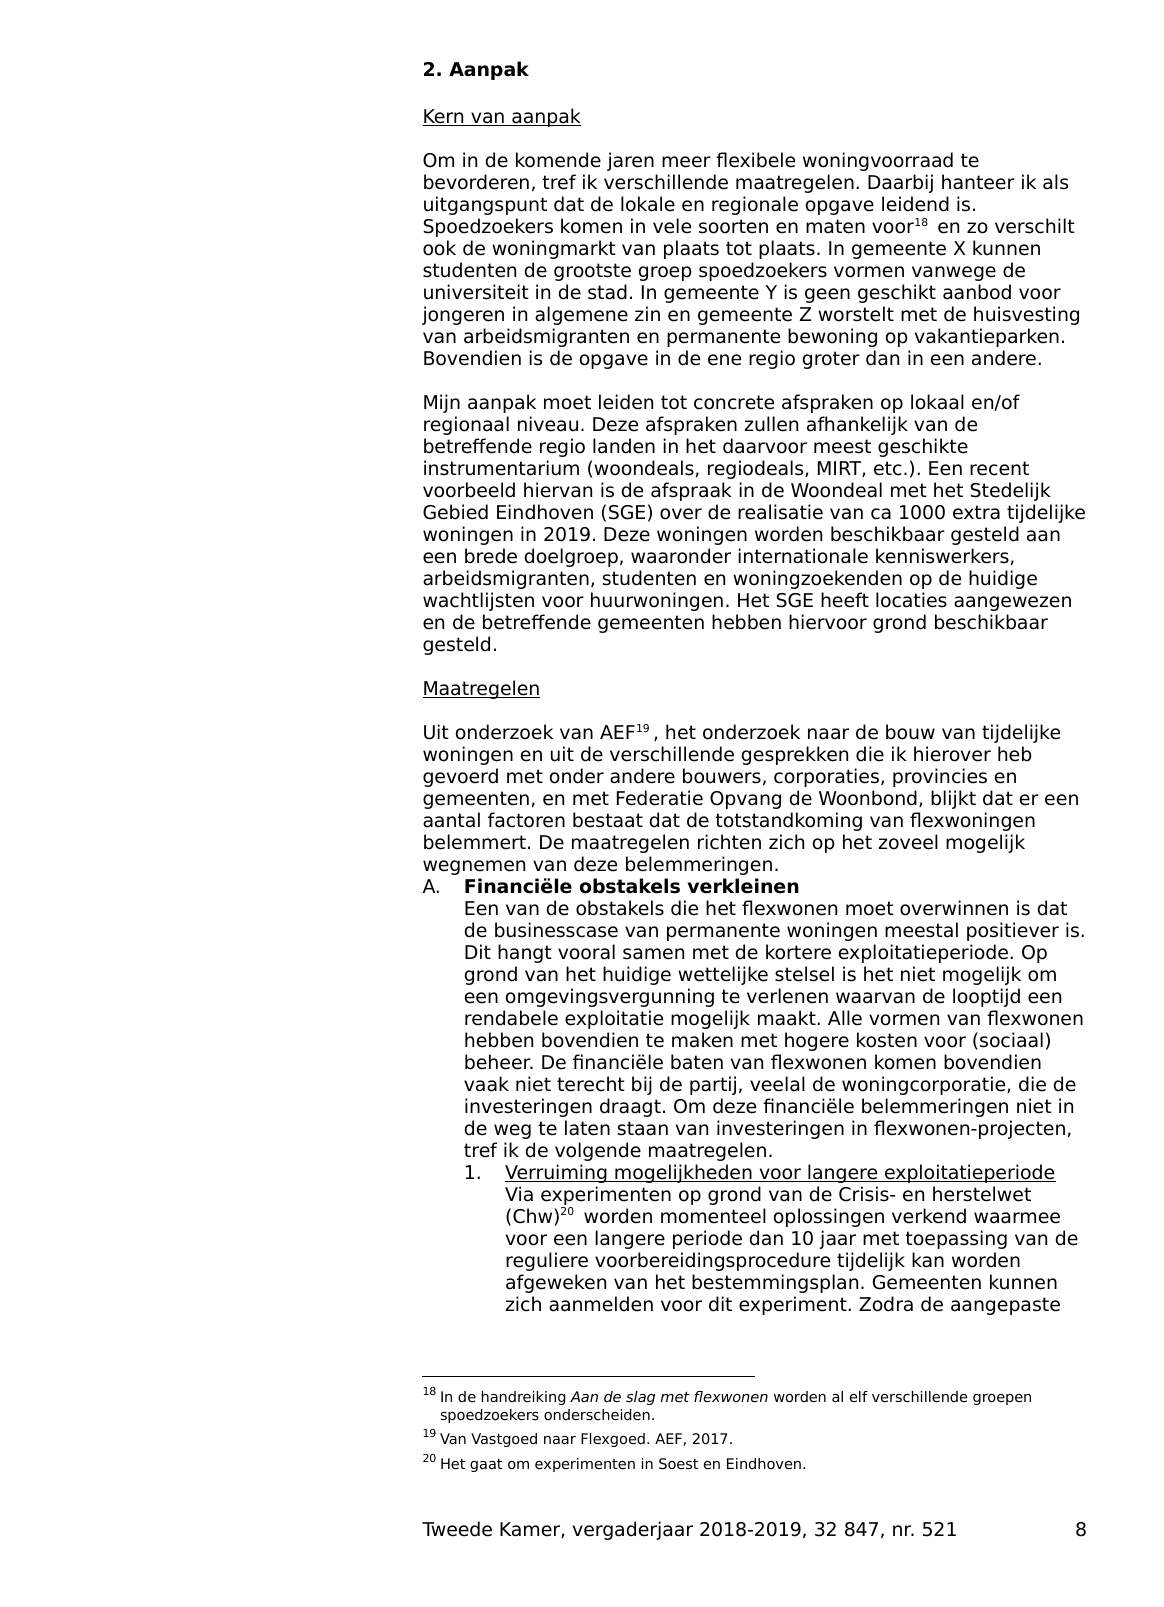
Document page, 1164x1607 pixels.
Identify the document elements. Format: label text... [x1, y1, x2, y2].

text In de handreiking Aan de slag met flexwonen worden al elf verschillende groepen spoedzoekers onderscheiden. [422, 1385, 1087, 1424]
text Uit onderzoek van AEF, het onderzoek naar de bouw van tijdelijke woningen en uit de verschillende gesprekken die ik hierover heb gevoerd met onder andere bouwers, corporaties, provincies en gemeenten, en met Federatie Opvang de Woonbond, blijkt dat er een aantal factoren bestaat dat de totstandkoming van flexwoningen belemmert. De maatregelen richten zich op het zoveel mogelijk wegnemen van deze belemmeringen. [422, 722, 1087, 876]
text Via experimenten op grond van de Crisis- en herstelwet (Chw) worden momenteel oplossingen verkend waarmee voor een langere periode dan 10 jaar met toepassing van de reguliere voorbereidingsprocedure tijdelijk kan worden afgeweken van het bestemmingsplan. Gemeenten kunnen zich aanmelden voor dit experiment. Zodra de aangepaste [505, 1184, 1087, 1316]
subtitle 2. Aanpak [422, 59, 1087, 81]
text A. Financiële obstakels verkleinen [422, 876, 1087, 898]
text Mijn aanpak moet leiden tot concrete afspraken op lokaal en/of regionaal niveau. Deze afspraken zullen afhankelijk van de betreffende regio landen in het daarvoor meest geschikte instrumentarium (woondeals, regiodeals, MIRT, etc.). Een recent voorbeeld hiervan is de afspraak in de Woondeal met het Stedelijk Gebied Eindhoven (SGE) over de realisatie van ca 1000 extra tijdelijke woningen in 2019. Deze woningen worden beschikbaar gesteld aan een brede doelgroep, waaronder internationale kenniswerkers, arbeidsmigranten, studenten en woningzoekenden op de huidige wachtlijsten voor huurwoningen. Het SGE heeft locaties aangewezen en de betreffende gemeenten hebben hiervoor grond beschikbaar gesteld. [422, 392, 1087, 656]
subtitle Maatregelen [422, 678, 1087, 700]
subtitle Kern van aanpak [422, 106, 1087, 128]
text Van Vastgoed naar Flexgoed. AEF, 2017. [422, 1427, 1087, 1449]
text 1. Verruiming mogelijkheden voor langere exploitatieperiode [464, 1162, 1087, 1184]
text Het gaat om experimenten in Soest en Eindhoven. [422, 1452, 1087, 1474]
text Om in de komende jaren meer flexibele woningvoorraad te bevorderen, tref ik verschillende maatregelen. Daarbij hanteer ik als uitgangspunt dat de lokale en regionale opgave leidend is. Spoedzoekers komen in vele soorten en maten voor en zo verschilt ook de woningmarkt van plaats tot plaats. In gemeente X kunnen studenten de grootste groep spoedzoekers vormen vanwege de universiteit in de stad. In gemeente Y is geen geschikt aanbod voor jongeren in algemene zin en gemeente Z worstelt met de huisvesting van arbeidsmigranten en permanente bewoning op vakantieparken. Bovendien is de opgave in de ene regio groter dan in een andere. [422, 150, 1087, 370]
text Een van de obstakels die het flexwonen moet overwinnen is dat de businesscase van permanente woningen meestal positiever is. Dit hangt vooral samen met de kortere exploitatieperiode. Op grond van het huidige wettelijke stelsel is het niet mogelijk om een omgevingsvergunning te verlenen waarvan de looptijd een rendabele exploitatie mogelijk maakt. Alle vormen van flexwonen hebben bovendien te maken met hogere kosten voor (sociaal) beheer. De financiële baten van flexwonen komen bovendien vaak niet terecht bij de partij, veelal de woningcorporatie, die de investeringen draagt. Om deze financiële belemmeringen niet in de weg te laten staan van investeringen in flexwonen-projecten, tref ik de volgende maatregelen. [464, 898, 1087, 1162]
